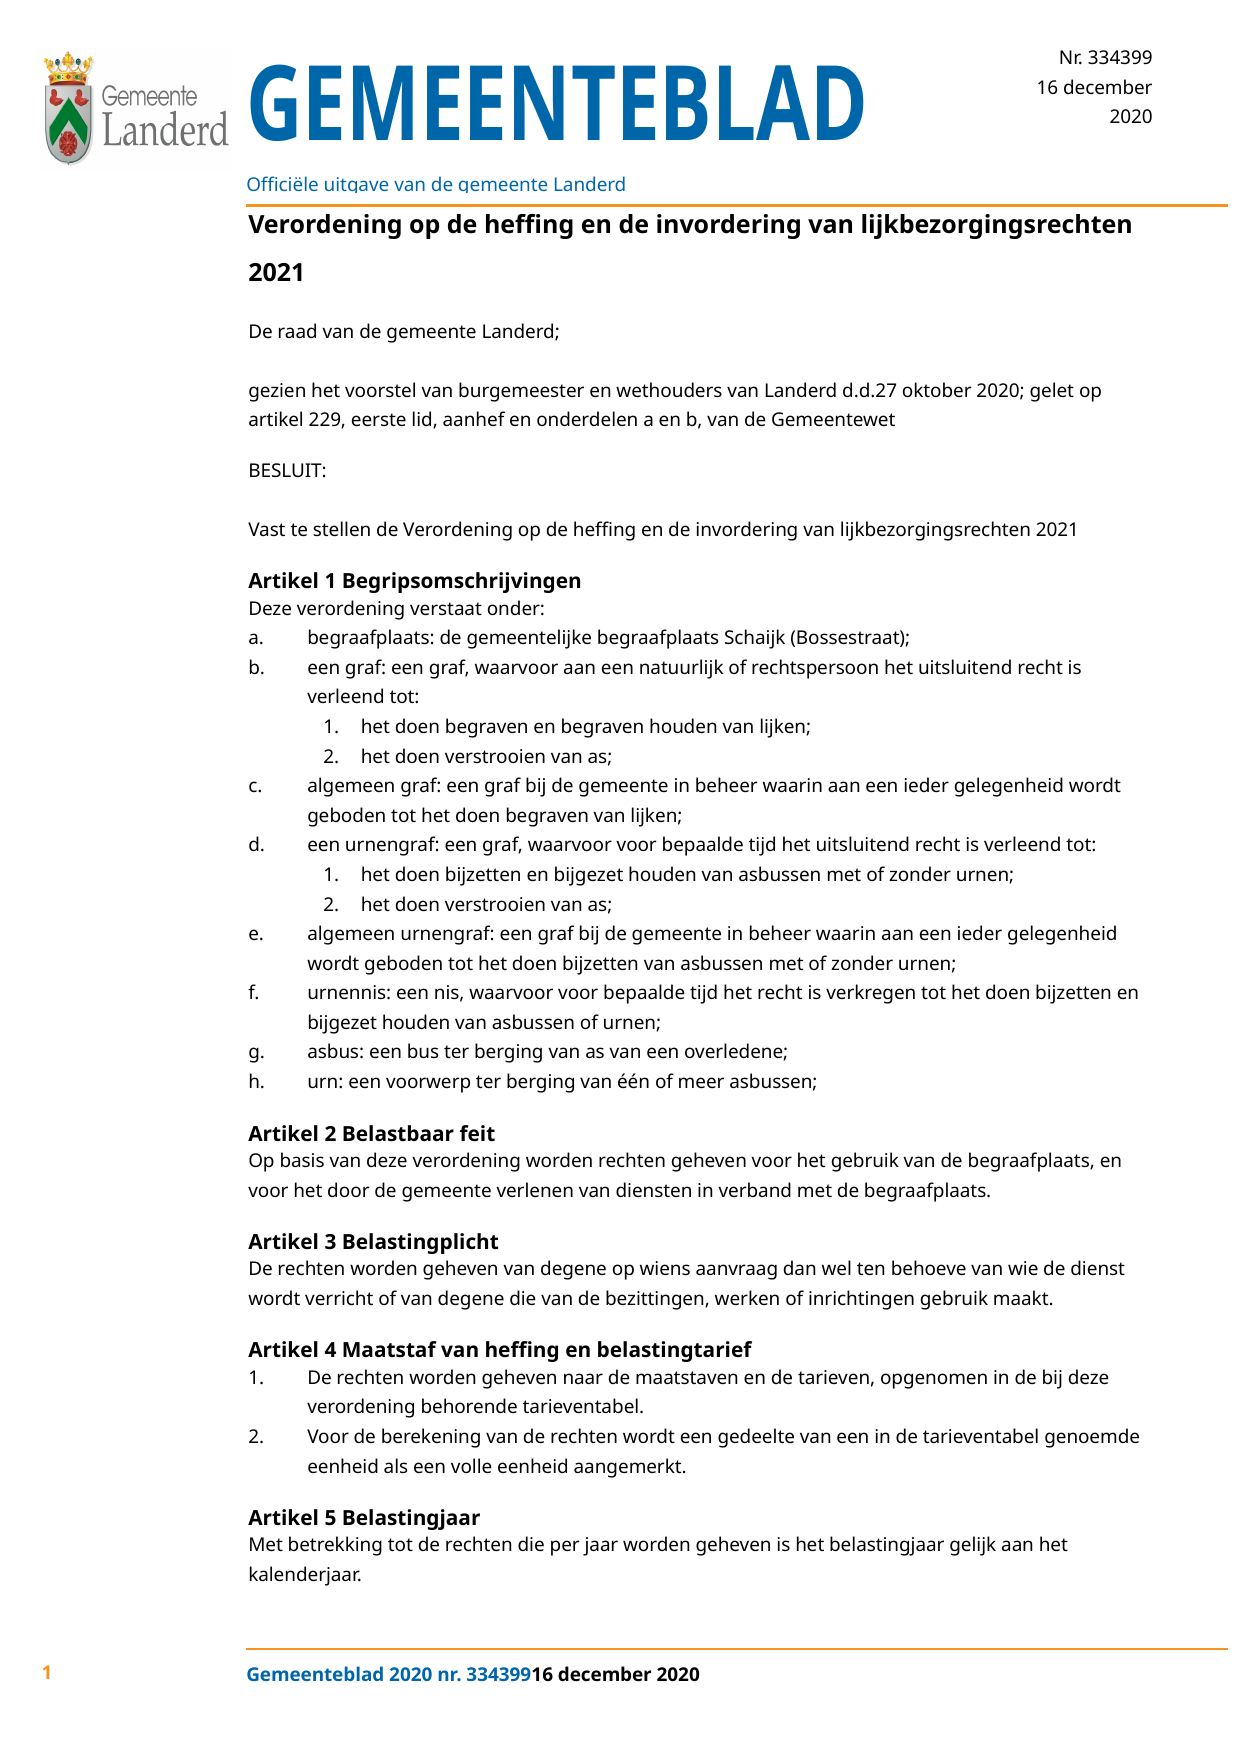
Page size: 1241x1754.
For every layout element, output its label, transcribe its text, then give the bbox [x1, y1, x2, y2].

list begraafplaats: de gemeentelijke begraafplaats Schaijk (Bossestraat); [248, 624, 1152, 650]
list De rechten worden geheven naar de maatstaven en de tarieven, opgenomen in de bij deze verordening behorende tarieventabel. [248, 1364, 1152, 1419]
text BESLUIT: [248, 457, 1152, 483]
text De raad van de gemeente Landerd; [248, 318, 1152, 344]
text gezien het voorstel van burgemeester en wethouders van Landerd d.d.27 oktober 2020; gelet op artikel 229, eerste lid, aanhef en onderdelen a en b, van de Gemeentewet [248, 377, 1152, 432]
text Deze verordening verstaat onder: [248, 595, 1152, 621]
list het doen bijzetten en bijgezet houden van asbussen met of zonder urnen; [323, 861, 1152, 887]
text Artikel 1 Begripsomschrijvingen [248, 567, 1152, 595]
list urnennis: een nis, waarvoor voor bepaalde tijd het recht is verkregen tot het doen bijzetten en bijgezet houden van asbussen of urnen; [248, 979, 1152, 1035]
list algemeen graf: een graf bij de gemeente in beheer waarin aan een ieder gelegenheid wordt geboden tot het doen begraven van lijken; [248, 772, 1152, 828]
list Voor de berekening van de rechten wordt een gedeelte van een in de tarieventabel genoemde eenheid als een volle eenheid aangemerkt. [248, 1423, 1152, 1478]
text Artikel 5 Belastingjaar [248, 1503, 1152, 1532]
text Verordening op de heffing en de invordering van lijkbezorgingsrechten 2021 [248, 207, 1152, 288]
list het doen verstrooien van as; [323, 743, 1152, 769]
list het doen begraven en begraven houden van lijken; [323, 713, 1152, 739]
list algemeen urnengraf: een graf bij de gemeente in beheer waarin aan een ieder gelegenheid wordt geboden tot het doen bijzetten van asbussen met of zonder urnen; [248, 920, 1152, 976]
text Artikel 3 Belastingplicht [248, 1227, 1152, 1256]
text Artikel 4 Maatstaf van heffing en belastingtarief [248, 1336, 1152, 1364]
list urn: een voorwerp ter berging van één of meer asbussen; [248, 1068, 1152, 1094]
picture [41, 47, 231, 172]
text Artikel 2 Belastbaar feit [248, 1119, 1152, 1147]
text Met betrekking tot de rechten die per jaar worden geheven is het belastingjaar gelijk aan het kalenderjaar. [248, 1532, 1152, 1587]
list asbus: een bus ter berging van as van een overledene; [248, 1039, 1152, 1064]
list een graf: een graf, waarvoor aan een natuurlijk of rechtspersoon het uitsluitend recht is verleend tot: [248, 654, 1152, 709]
text Vast te stellen de Verordening op de heffing en de invordering van lijkbezorgingsrechten 2021 [248, 516, 1152, 542]
text De rechten worden geheven van degene op wiens aanvraag dan wel ten behoeve van wie de dienst wordt verricht of van degene die van de bezittingen, werken of inrichtingen gebruik maakt. [248, 1256, 1152, 1311]
text Op basis van deze verordening worden rechten geheven voor het gebruik van de begraafplaats, en voor het door de gemeente verlenen van diensten in verband met de begraafplaats. [248, 1147, 1152, 1202]
list een urnengraf: een graf, waarvoor voor bepaalde tijd het uitsluitend recht is verleend tot: [248, 832, 1152, 857]
list het doen verstrooien van as; [323, 891, 1152, 917]
